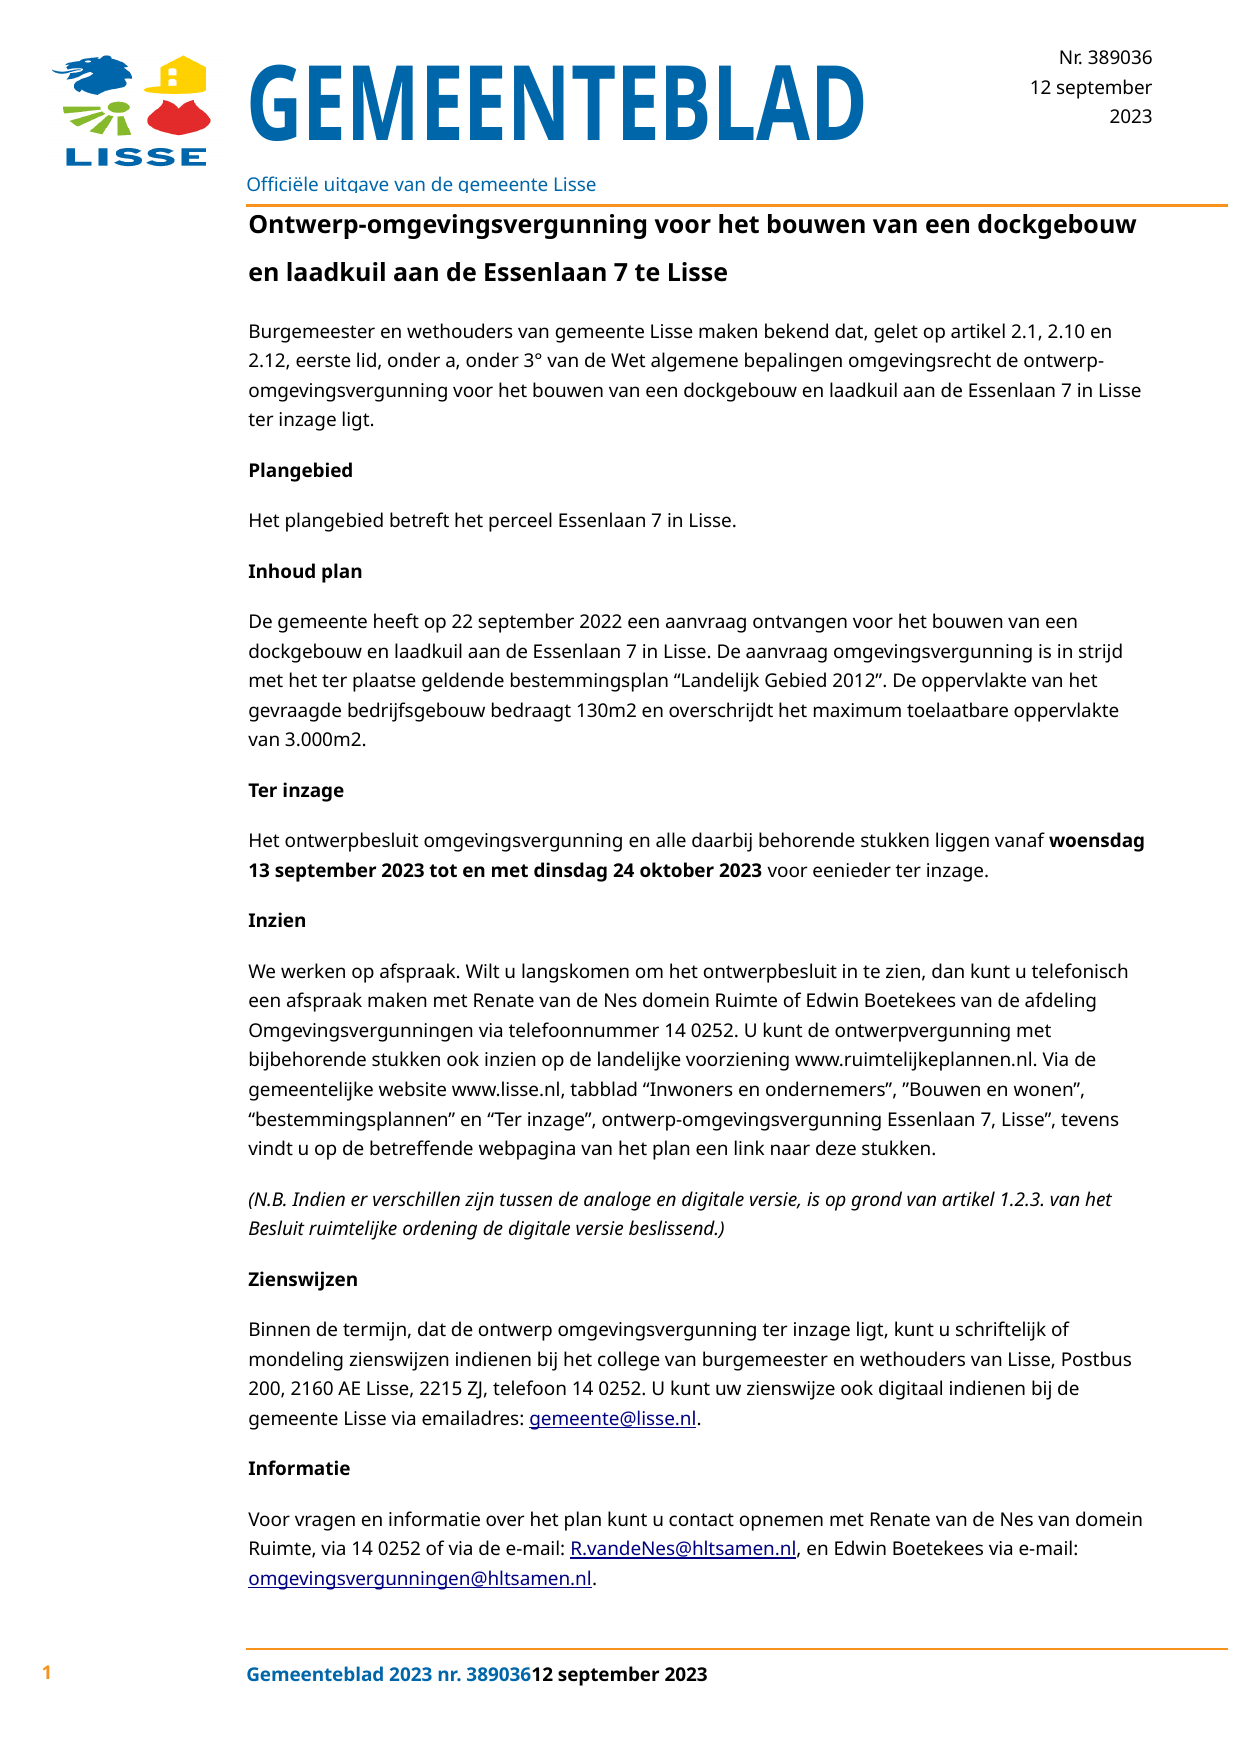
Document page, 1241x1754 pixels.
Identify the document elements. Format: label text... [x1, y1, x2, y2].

text Zienswijzen [248, 1266, 1152, 1292]
text Ter inzage [248, 777, 1152, 803]
text Binnen de termijn, dat de ontwerp omgevingsvergunning ter inzage ligt, kunt u schriftelijk of mondeling zienswijzen indienen bij het college van burgemeester en wethouders van Lisse, Postbus 200, 2160 AE Lisse, 2215 ZJ, telefoon 14 0252. U kunt uw zienswijze ook digitaal indienen bij de gemeente Lisse via emailadres: gemeente@lisse.nl. [248, 1316, 1152, 1431]
text Inzien [248, 907, 1152, 933]
text Burgemeester en wethouders van gemeente Lisse maken bekend dat, gelet op artikel 2.1, 2.10 en 2.12, eerste lid, onder a, onder 3° van de Wet algemene bepalingen omgevingsrecht de ontwerp-omgevingsvergunning voor het bouwen van een dockgebouw en laadkuil aan de Essenlaan 7 in Lisse ter inzage ligt. [248, 318, 1152, 432]
text Voor vragen en informatie over het plan kunt u contact opnemen met Renate van de Nes van domein Ruimte, via 14 0252 of via de e-mail: R.vandeNes@hltsamen.nl, en Edwin Boetekees via e-mail: omgevingsvergunningen@hltsamen.nl. [248, 1506, 1152, 1591]
text Het ontwerpbesluit omgevingsvergunning en alle daarbij behorende stukken liggen vanaf woensdag 13 september 2023 tot en met dinsdag 24 oktober 2023 voor eenieder ter inzage. [248, 827, 1152, 883]
text Ontwerp-omgevingsvergunning voor het bouwen van een dockgebouw en laadkuil aan de Essenlaan 7 te Lisse [248, 207, 1152, 288]
text Informatie [248, 1455, 1152, 1481]
text De gemeente heeft op 22 september 2022 een aanvraag ontvangen voor het bouwen van een dockgebouw en laadkuil aan de Essenlaan 7 in Lisse. De aanvraag omgevingsvergunning is in strijd met het ter plaatse geldende bestemmingsplan “Landelijk Gebied 2012”. De oppervlakte van het gevraagde bedrijfsgebouw bedraagt 130m2 en overschrijdt het maximum toelaatbare oppervlakte van 3.000m2. [248, 608, 1152, 752]
text Inhoud plan [248, 558, 1152, 584]
text We werken op afspraak. Wilt u langskomen om het ontwerpbesluit in te zien, dan kunt u telefonisch een afspraak maken met Renate van de Nes domein Ruimte of Edwin Boetekees van de afdeling Omgevingsvergunningen via telefoonnummer 14 0252. U kunt de ontwerpvergunning met bijbehorende stukken ook inzien op de landelijke voorziening www.ruimtelijkeplannen.nl. Via de gemeentelijke website www.lisse.nl, tabblad “Inwoners en ondernemers”, ”Bouwen en wonen”, “bestemmingsplannen” en “Ter inzage”, ontwerp-omgevingsvergunning Essenlaan 7, Lisse”, tevens vindt u op de betreffende webpagina van het plan een link naar deze stukken. [248, 958, 1152, 1161]
text Plangebied [248, 457, 1152, 483]
text (N.B. Indien er verschillen zijn tussen de analoge en digitale versie, is op grond van artikel 1.2.3. van het Besluit ruimtelijke ordening de digitale versie beslissend.) [248, 1186, 1152, 1241]
picture [41, 47, 231, 172]
text Het plangebied betreft het perceel Essenlaan 7 in Lisse. [248, 507, 1152, 533]
